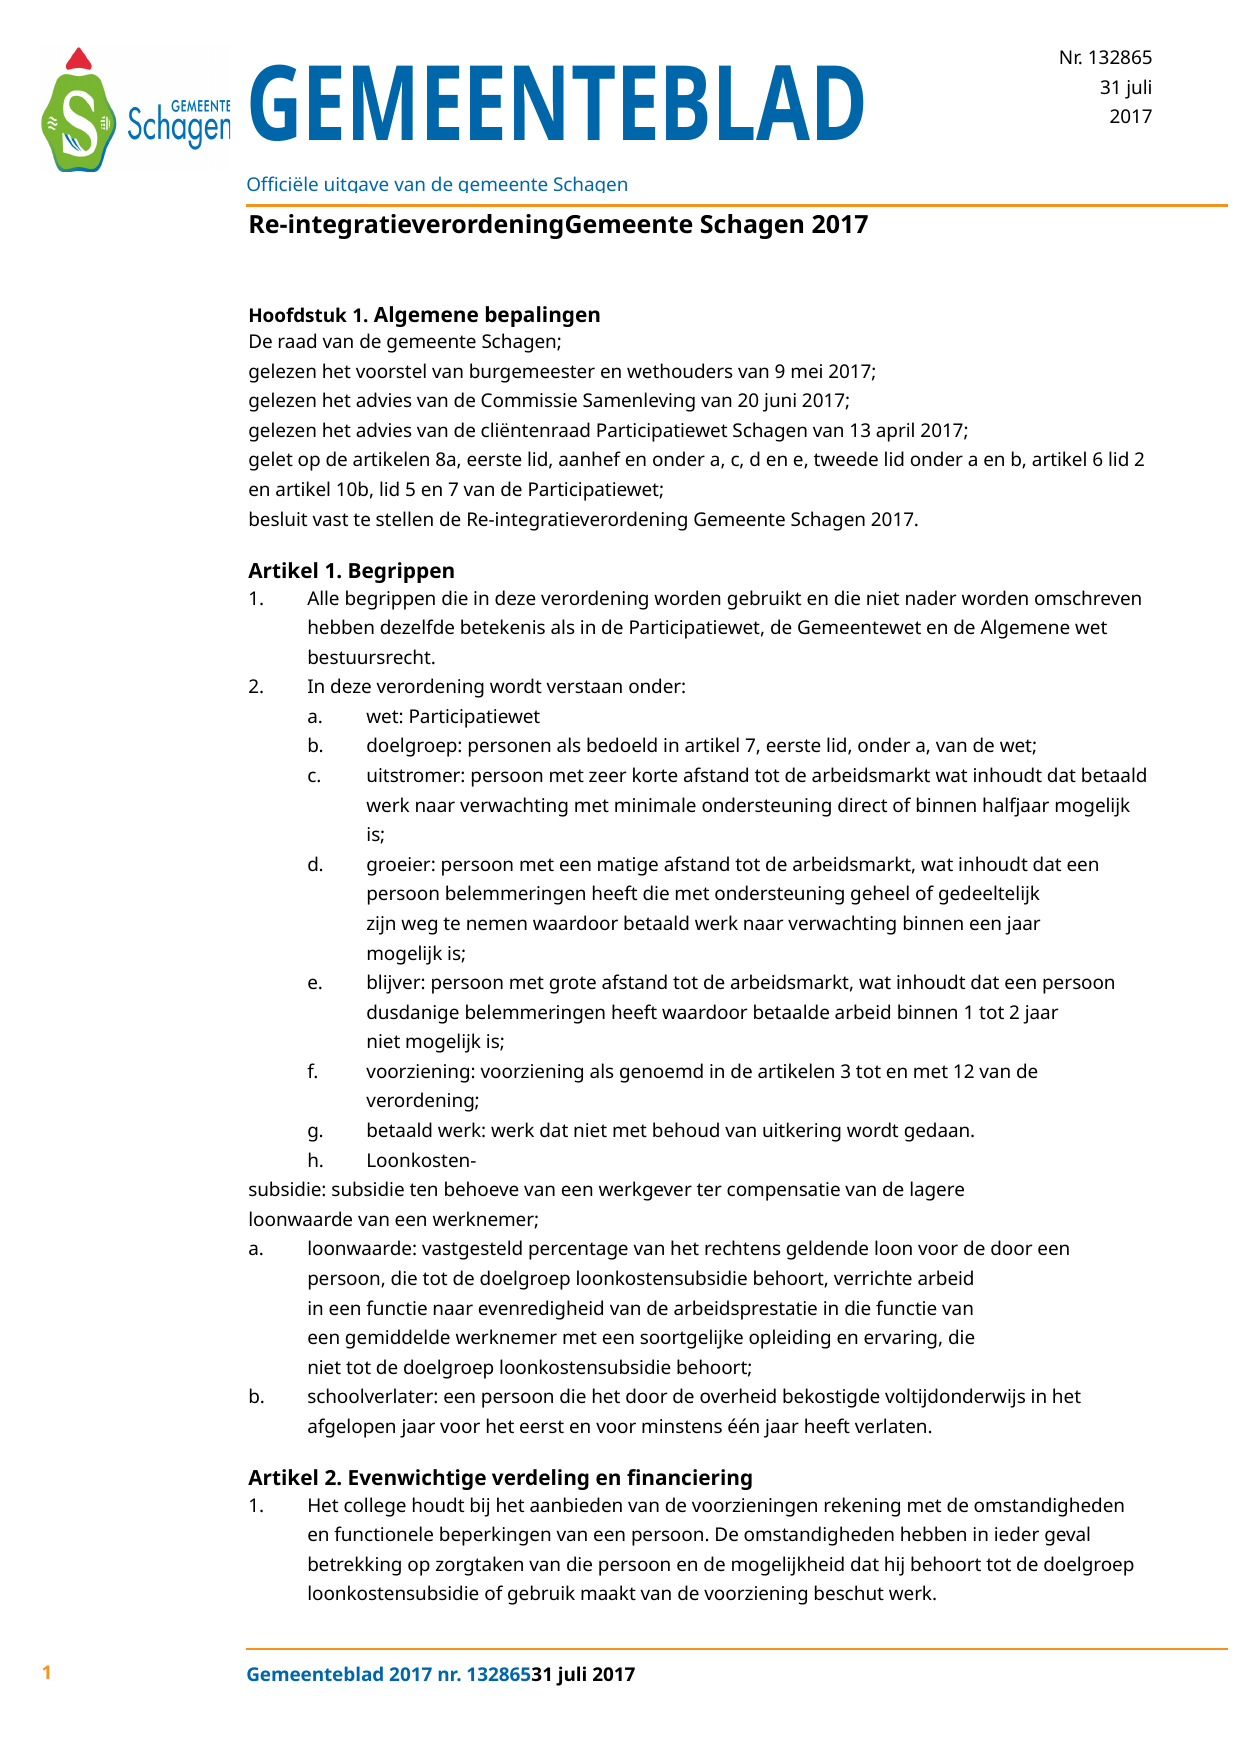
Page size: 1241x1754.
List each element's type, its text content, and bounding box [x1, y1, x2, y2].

list blijver: persoon met grote afstand tot de arbeidsmarkt, wat inhoudt dat een persoon [307, 969, 1152, 995]
list mogelijk is; [307, 940, 1152, 965]
text gelet op de artikelen 8a, eerste lid, aanhef en onder a, c, d en e, tweede lid onder a en b, artikel 6 lid 2 en artikel 10b, lid 5 en 7 van de Participatiewet; [248, 447, 1152, 502]
text gelezen het advies van de cliëntenraad Participatiewet Schagen van 13 april 2017; [248, 417, 1152, 443]
text gelezen het voorstel van burgemeester en wethouders van 9 mei 2017; [248, 358, 1152, 384]
text Re-integratieverordeningGemeente Schagen 2017 [248, 207, 1152, 241]
list zijn weg te nemen waardoor betaald werk naar verwachting binnen een jaar [307, 910, 1152, 936]
list uitstromer: persoon met zeer korte afstand tot de arbeidsmarkt wat inhoudt dat betaald werk naar verwachting met minimale ondersteuning direct of binnen halfjaar mogelijk is; [307, 762, 1152, 847]
text De raad van de gemeente Schagen; [248, 328, 1152, 354]
list In deze verordening wordt verstaan onder: [248, 673, 1152, 699]
text subsidie: subsidie ten behoeve van een werkgever ter compensatie van de lagere [248, 1176, 1152, 1202]
list niet tot de doelgroep loonkostensubsidie behoort; [248, 1354, 1152, 1379]
list voorziening: voorziening als genoemd in de artikelen 3 tot en met 12 van de verordening; [307, 1058, 1152, 1113]
list persoon belemmeringen heeft die met ondersteuning geheel of gedeeltelijk [307, 881, 1152, 906]
list Het college houdt bij het aanbieden van de voorzieningen rekening met de omstandigheden en functionele beperkingen van een persoon. De omstandigheden hebben in ieder geval betrekking op zorgtaken van die persoon en de mogelijkheid dat hij behoort tot de doelgroep loonkostensubsidie of gebruik maakt van de voorziening beschut werk. [248, 1492, 1152, 1606]
list wet: Participatiewet [307, 703, 1152, 729]
list persoon, die tot de doelgroep loonkostensubsidie behoort, verrichte arbeid [248, 1265, 1152, 1291]
list loonwaarde: vastgesteld percentage van het rechtens geldende loon voor de door een [248, 1236, 1152, 1261]
text Artikel 1. Begrippen [248, 556, 1152, 585]
list schoolverlater: een persoon die het door de overheid bekostigde voltijdonderwijs in het afgelopen jaar voor het eerst en voor minstens één jaar heeft verlaten. [248, 1383, 1152, 1439]
text loonwaarde van een werknemer; [248, 1206, 1152, 1232]
text Artikel 2. Evenwichtige verdeling en financiering [248, 1463, 1152, 1492]
list Alle begrippen die in deze verordening worden gebruikt en die niet nader worden omschreven hebben dezelfde betekenis als in de Participatiewet, de Gemeentewet en de Algemene wet bestuursrecht. [248, 585, 1152, 669]
list doelgroep: personen als bedoeld in artikel 7, eerste lid, onder a, van de wet; [307, 733, 1152, 758]
picture [41, 47, 231, 172]
list dusdanige belemmeringen heeft waardoor betaalde arbeid binnen 1 tot 2 jaar [307, 999, 1152, 1024]
list een gemiddelde werknemer met een soortgelijke opleiding en ervaring, die [248, 1324, 1152, 1350]
list Loonkosten- [307, 1147, 1152, 1172]
list groeier: persoon met een matige afstand tot de arbeidsmarkt, wat inhoudt dat een [307, 851, 1152, 877]
text gelezen het advies van de Commissie Samenleving van 20 juni 2017; [248, 387, 1152, 413]
list betaald werk: werk dat niet met behoud van uitkering wordt gedaan. [307, 1117, 1152, 1143]
text besluit vast te stellen de Re-integratieverordening Gemeente Schagen 2017. [248, 506, 1152, 532]
list niet mogelijk is; [307, 1028, 1152, 1054]
text Hoofdstuk 1. Algemene bepalingen [248, 300, 1152, 328]
list in een functie naar evenredigheid van de arbeidsprestatie in die functie van [248, 1295, 1152, 1320]
